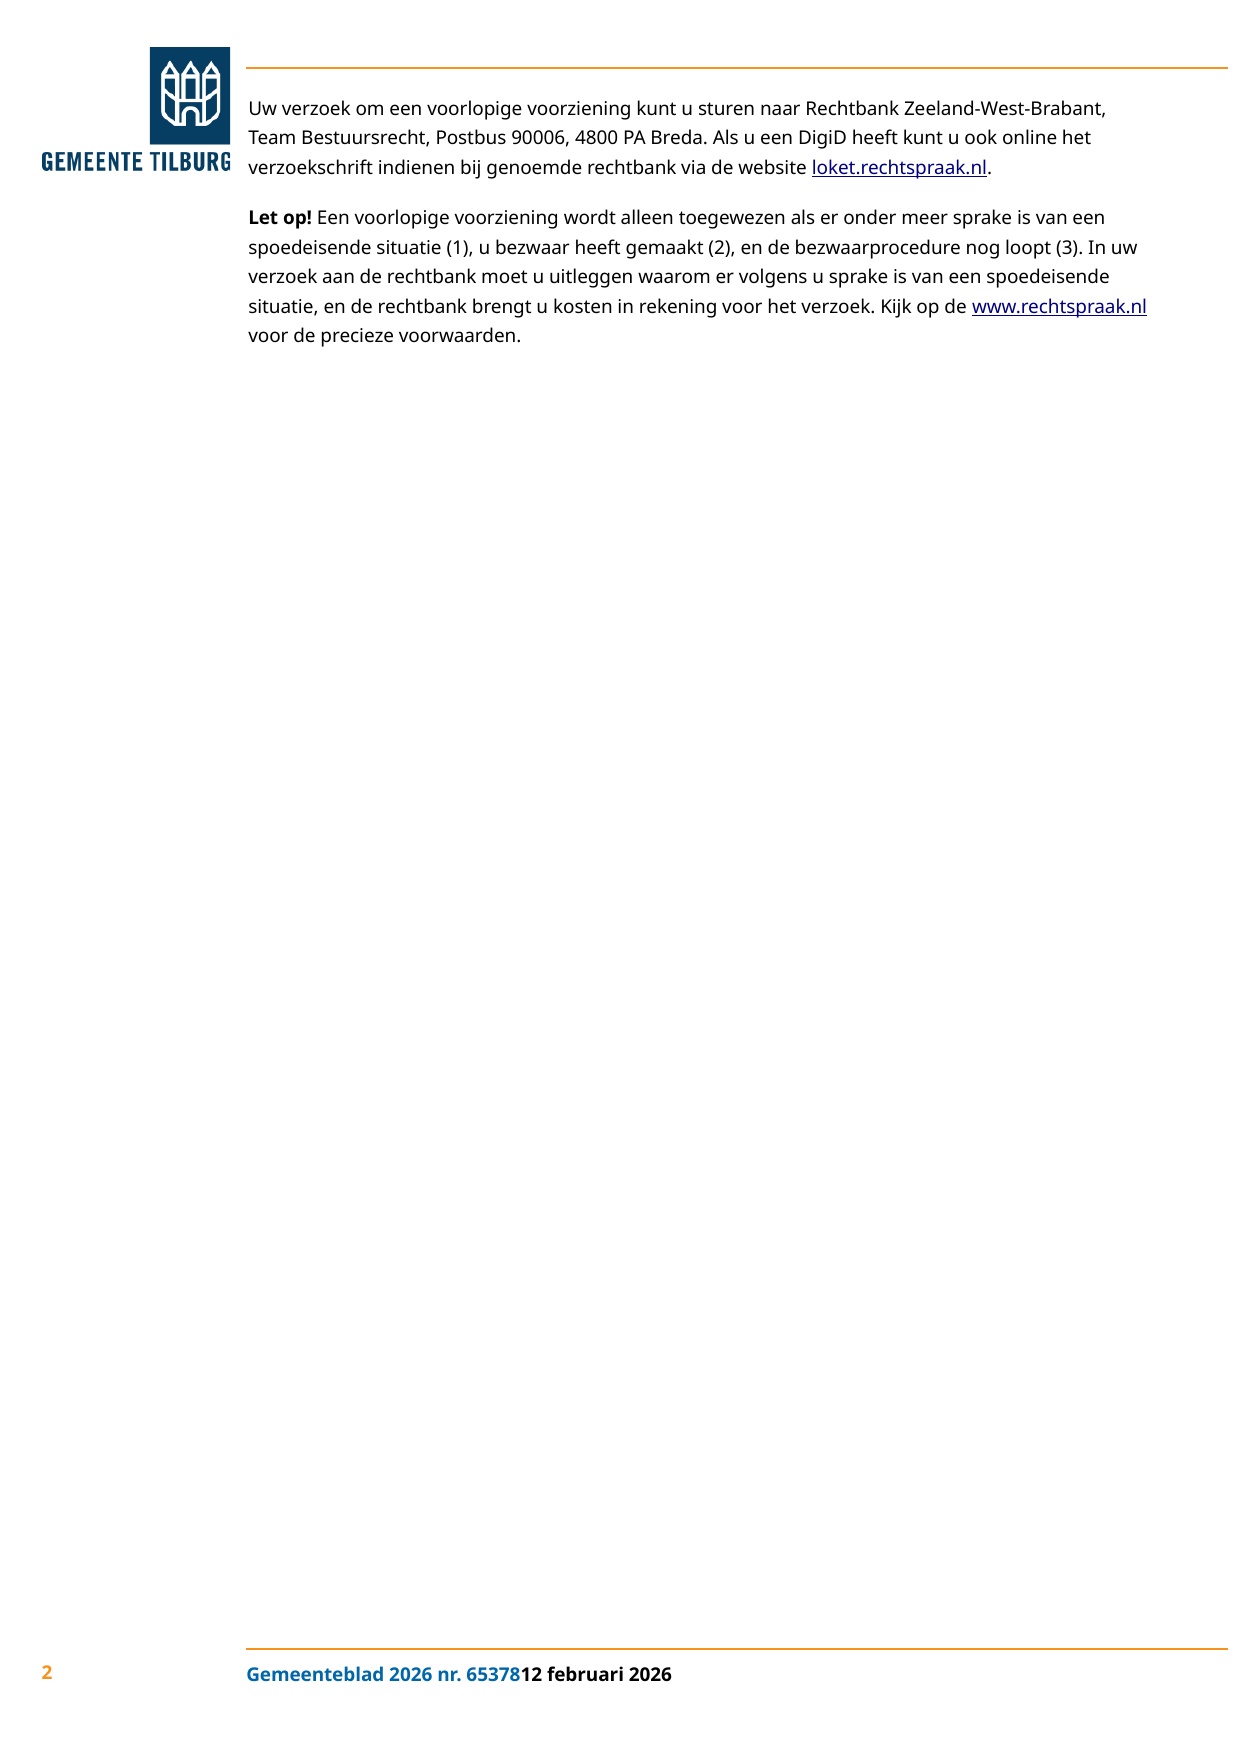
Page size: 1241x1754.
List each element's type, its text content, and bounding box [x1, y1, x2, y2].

text Let op! Een voorlopige voorziening wordt alleen toegewezen als er onder meer sprake is van een spoedeisende situatie (1), u bezwaar heeft gemaakt (2), en de bezwaarprocedure nog loopt (3). In uw verzoek aan de rechtbank moet u uitleggen waarom er volgens u sprake is van een spoedeisende situatie, en de rechtbank brengt u kosten in rekening voor het verzoek. Kijk op de www.rechtspraak.nl voor de precieze voorwaarden. [248, 204, 1152, 348]
picture [41, 47, 231, 172]
text Uw verzoek om een voorlopige voorziening kunt u sturen naar Rechtbank Zeeland-West-Brabant, Team Bestuursrecht, Postbus 90006, 4800 PA Breda. Als u een DigiD heeft kunt u ook online het verzoekschrift indienen bij genoemde rechtbank via de website loket.rechtspraak.nl. [248, 95, 1152, 180]
